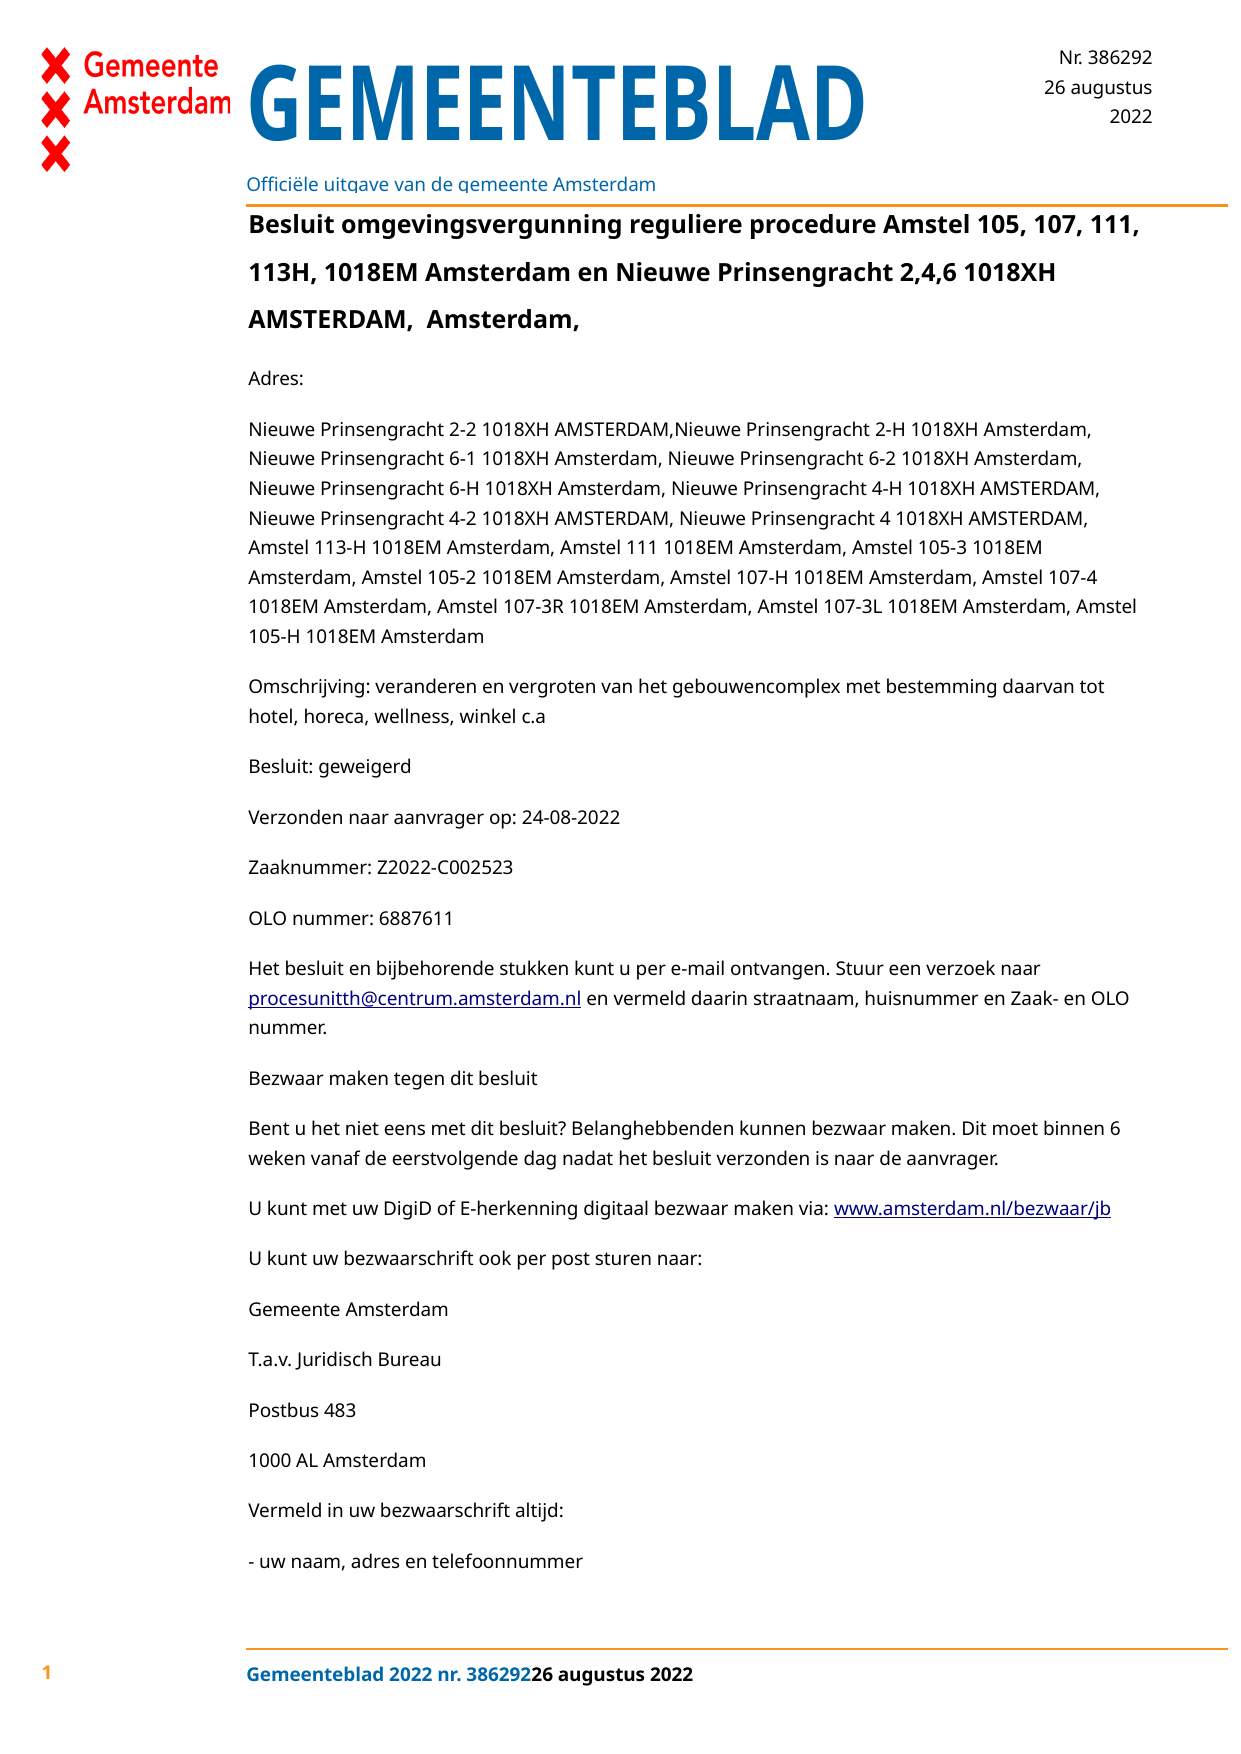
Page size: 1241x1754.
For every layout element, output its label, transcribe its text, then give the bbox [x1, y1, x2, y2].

text Bent u het niet eens met dit besluit? Belanghebbenden kunnen bezwaar maken. Dit moet binnen 6 weken vanaf de eerstvolgende dag nadat het besluit verzonden is naar de aanvrager. [248, 1115, 1152, 1170]
text Besluit omgevingsvergunning reguliere procedure Amstel 105, 107, 111, 113H, 1018EM Amsterdam en Nieuwe Prinsengracht 2,4,6 1018XH AMSTERDAM, Amsterdam, [248, 207, 1152, 336]
text T.a.v. Juridisch Bureau [248, 1346, 1152, 1372]
text Nieuwe Prinsengracht 2-2 1018XH AMSTERDAM,Nieuwe Prinsengracht 2-H 1018XH Amsterdam, Nieuwe Prinsengracht 6-1 1018XH Amsterdam, Nieuwe Prinsengracht 6-2 1018XH Amsterdam, Nieuwe Prinsengracht 6-H 1018XH Amsterdam, Nieuwe Prinsengracht 4-H 1018XH AMSTERDAM, Nieuwe Prinsengracht 4-2 1018XH AMSTERDAM, Nieuwe Prinsengracht 4 1018XH AMSTERDAM, Amstel 113-H 1018EM Amsterdam, Amstel 111 1018EM Amsterdam, Amstel 105-3 1018EM Amsterdam, Amstel 105-2 1018EM Amsterdam, Amstel 107-H 1018EM Amsterdam, Amstel 107-4 1018EM Amsterdam, Amstel 107-3R 1018EM Amsterdam, Amstel 107-3L 1018EM Amsterdam, Amstel 105-H 1018EM Amsterdam [248, 416, 1152, 649]
text U kunt met uw DigiD of E-herkenning digitaal bezwaar maken via: www.amsterdam.nl/bezwaar/jb [248, 1195, 1152, 1221]
picture [41, 47, 231, 172]
text Adres: [248, 366, 1152, 391]
text Bezwaar maken tegen dit besluit [248, 1065, 1152, 1090]
text U kunt uw bezwaarschrift ook per post sturen naar: [248, 1246, 1152, 1271]
text Zaaknummer: Z2022-C002523 [248, 854, 1152, 880]
text Verzonden naar aanvrager op: 24-08-2022 [248, 804, 1152, 829]
text Gemeente Amsterdam [248, 1296, 1152, 1322]
text Het besluit en bijbehorende stukken kunt u per e-mail ontvangen. Stuur een verzoek naar procesunitth@centrum.amsterdam.nl en vermeld daarin straatnaam, huisnummer en Zaak- en OLO nummer. [248, 955, 1152, 1040]
text Vermeld in uw bezwaarschrift altijd: [248, 1498, 1152, 1523]
text Postbus 483 [248, 1397, 1152, 1422]
text Omschrijving: veranderen en vergroten van het gebouwencomplex met bestemming daarvan tot hotel, horeca, wellness, winkel c.a [248, 673, 1152, 729]
text OLO nummer: 6887611 [248, 905, 1152, 930]
text 1000 AL Amsterdam [248, 1447, 1152, 1473]
text - uw naam, adres en telefoonnummer [248, 1548, 1152, 1574]
text Besluit: geweigerd [248, 753, 1152, 779]
